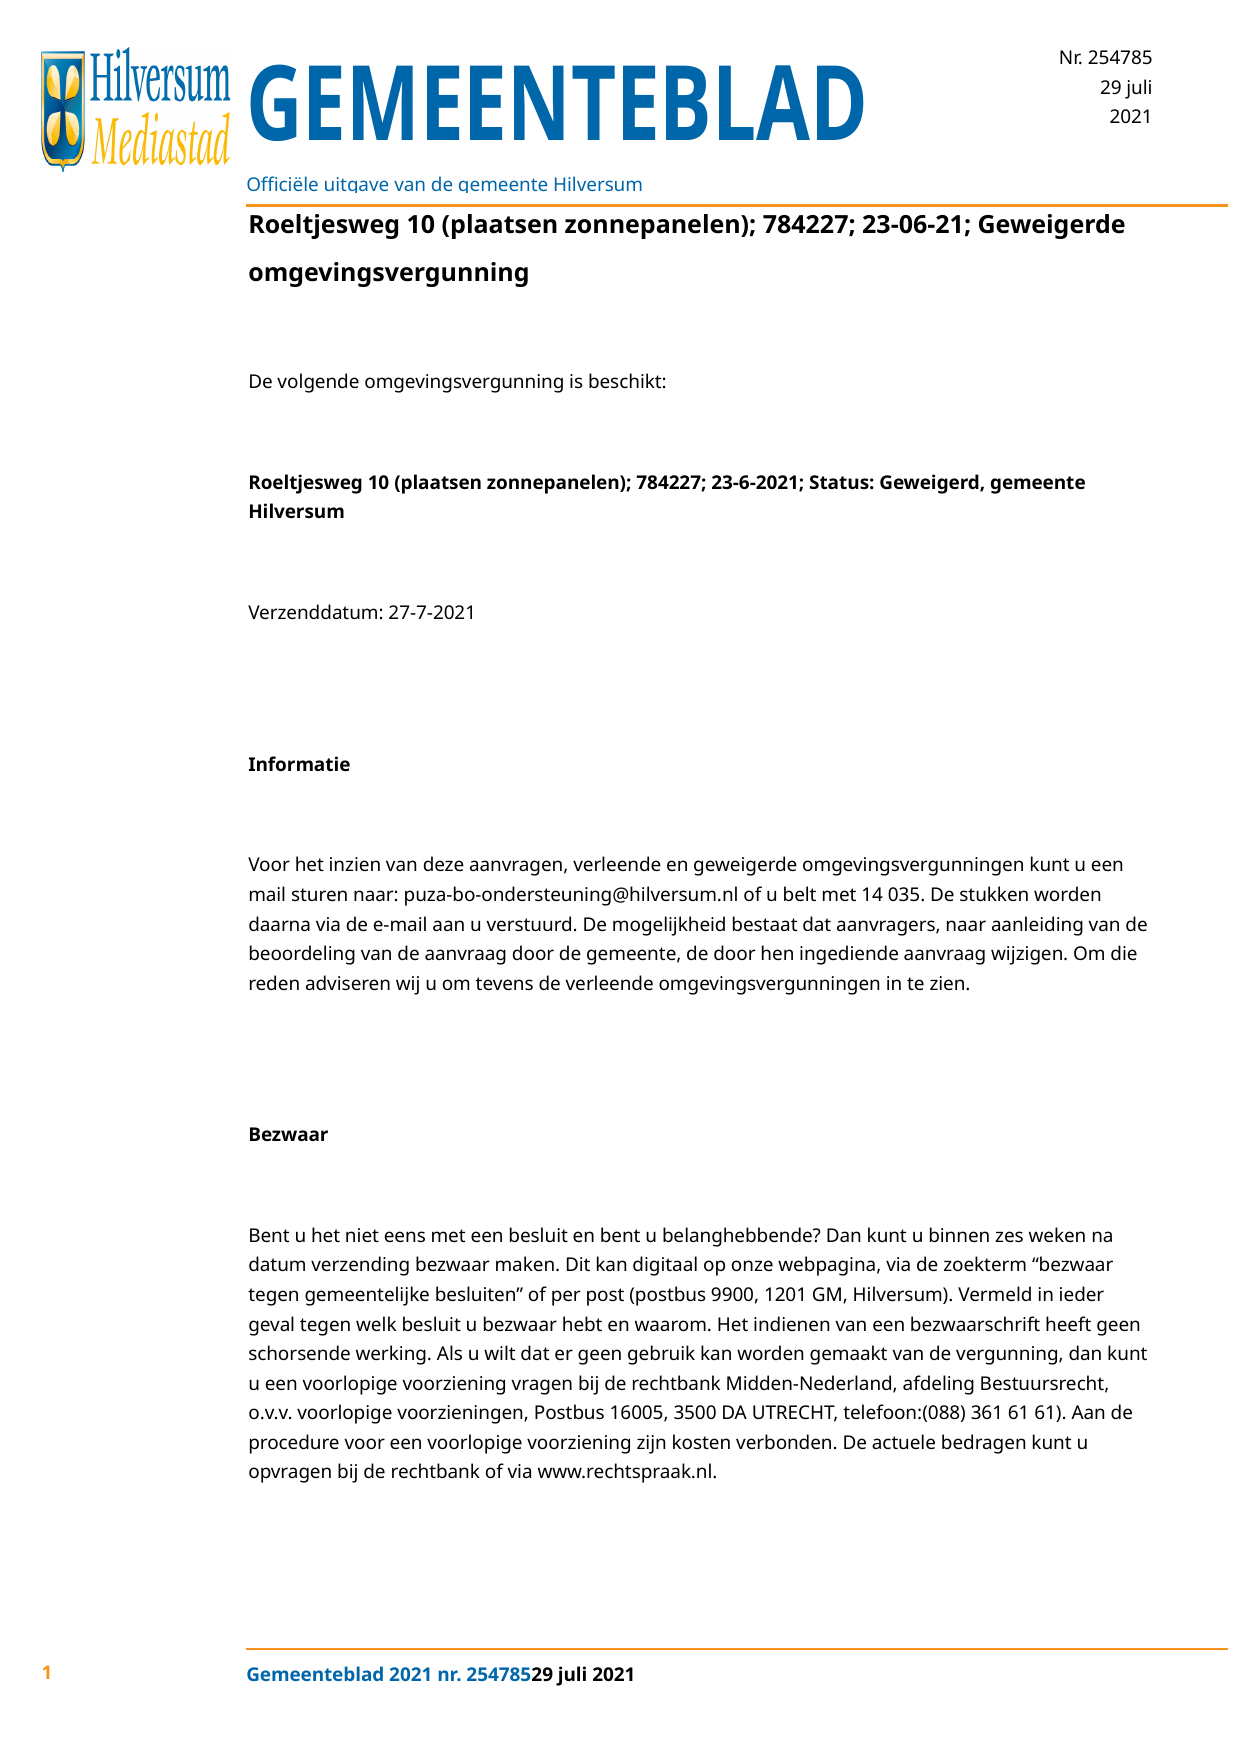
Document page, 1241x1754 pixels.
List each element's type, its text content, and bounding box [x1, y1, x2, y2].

picture [41, 47, 231, 172]
text Bezwaar [248, 1121, 1152, 1147]
text De volgende omgevingsvergunning is beschikt: [248, 368, 1152, 394]
text Bent u het niet eens met een besluit en bent u belanghebbende? Dan kunt u binnen zes weken na datum verzending bezwaar maken. Dit kan digitaal op onze webpagina, via de zoekterm “bezwaar tegen gemeentelijke besluiten” of per post (postbus 9900, 1201 GM, Hilversum). Vermeld in ieder geval tegen welk besluit u bezwaar hebt en waarom. Het indienen van een bezwaarschrift heeft geen schorsende werking. Als u wilt dat er geen gebruik kan worden gemaakt van de vergunning, dan kunt u een voorlopige voorziening vragen bij de rechtbank Midden-Nederland, afdeling Bestuursrecht, o.v.v. voorlopige voorzieningen, Postbus 16005, 3500 DA UTRECHT, telefoon:(088) 361 61 61). Aan de procedure voor een voorlopige voorziening zijn kosten verbonden. De actuele bedragen kunt u opvragen bij de rechtbank of via www.rechtspraak.nl. [248, 1222, 1152, 1484]
text Verzenddatum: 27-7-2021 [248, 599, 1152, 625]
text Voor het inzien van deze aanvragen, verleende en geweigerde omgevingsvergunningen kunt u een mail sturen naar: puza-bo-ondersteuning@hilversum.nl of u belt met 14 035. De stukken worden daarna via de e-mail aan u verstuurd. De mogelijkheid bestaat dat aanvragers, naar aanleiding van de beoordeling van de aanvraag door de gemeente, de door hen ingediende aanvraag wijzigen. Om die reden adviseren wij u om tevens de verleende omgevingsvergunningen in te zien. [248, 852, 1152, 996]
text Roeltjesweg 10 (plaatsen zonnepanelen); 784227; 23-06-21; Geweigerde omgevingsvergunning [248, 207, 1152, 288]
text Informatie [248, 751, 1152, 777]
text Roeltjesweg 10 (plaatsen zonnepanelen); 784227; 23-6-2021; Status: Geweigerd, gemeente Hilversum [248, 469, 1152, 524]
